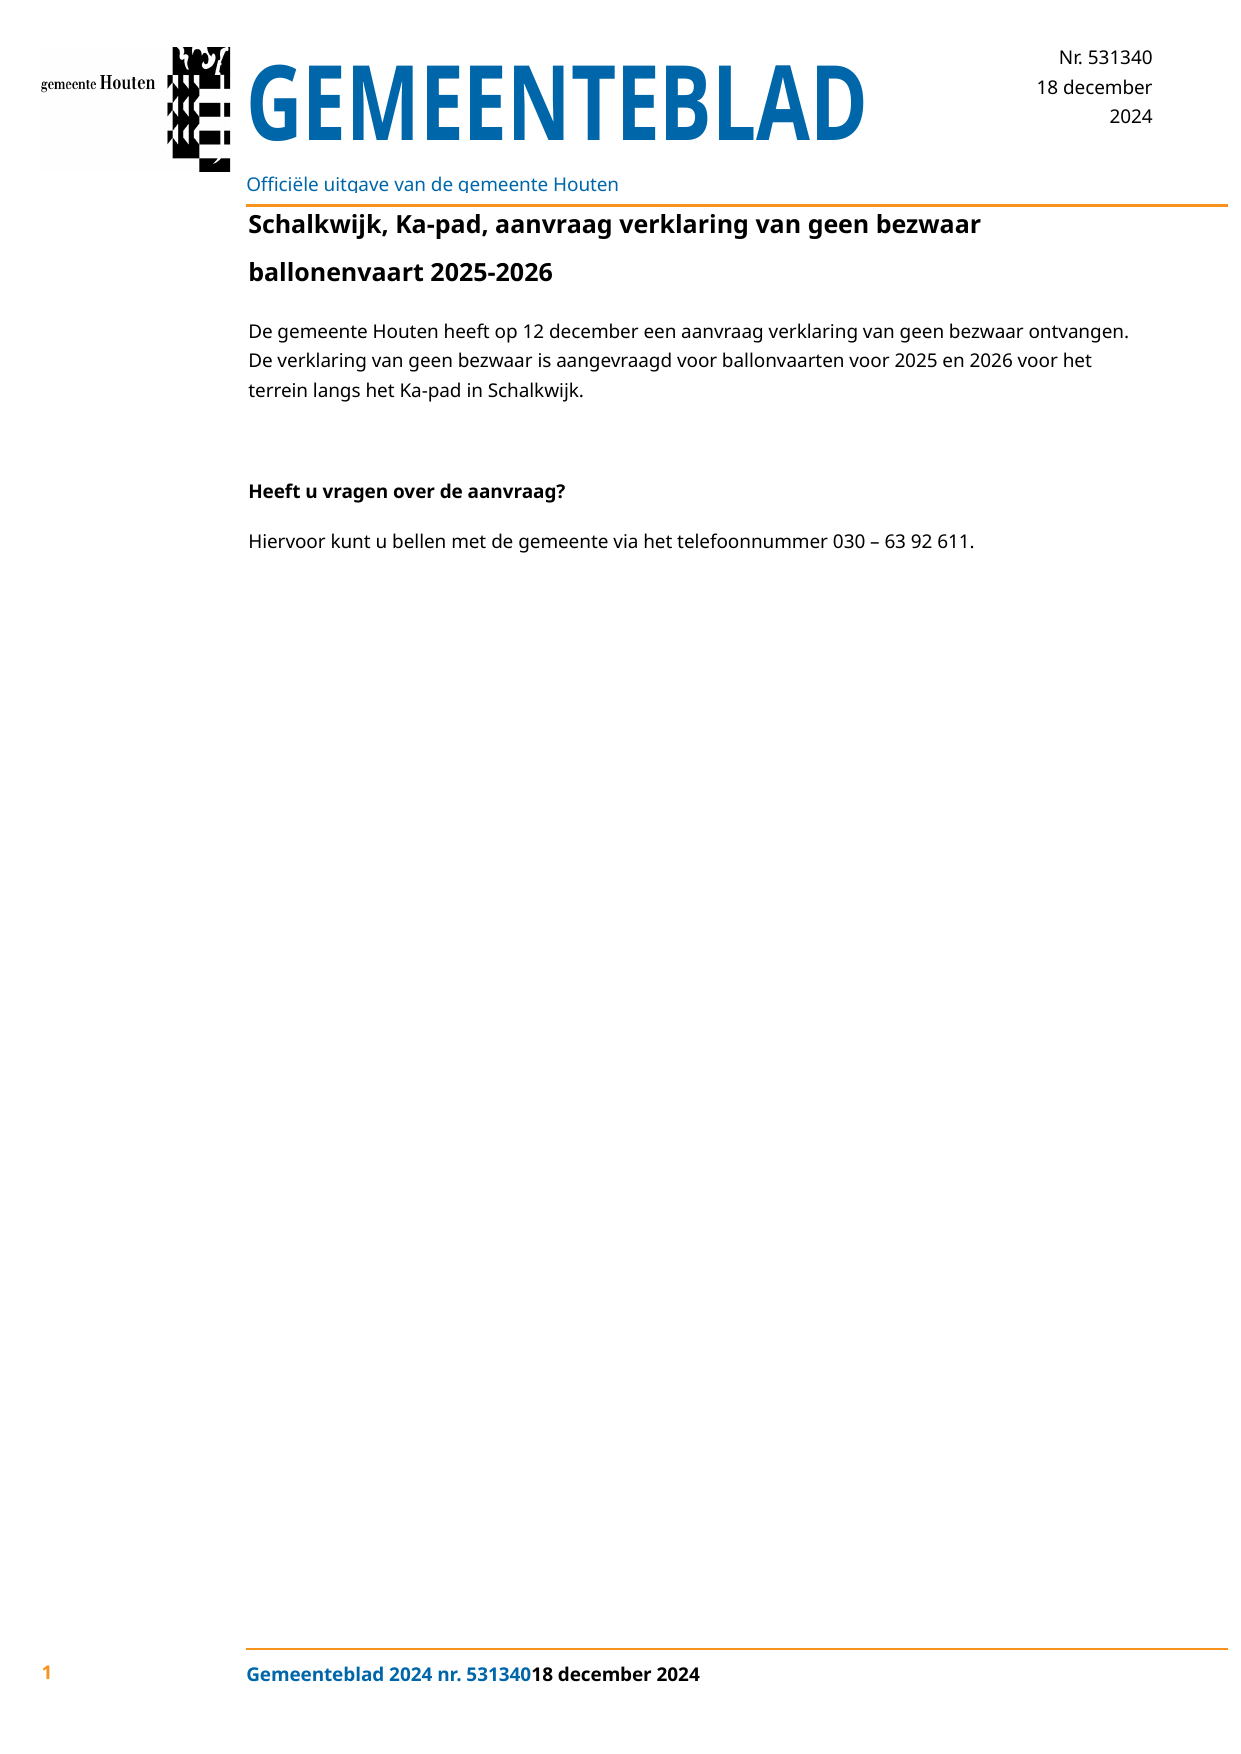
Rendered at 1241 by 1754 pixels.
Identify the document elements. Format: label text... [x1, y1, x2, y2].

text Schalkwijk, Ka-pad, aanvraag verklaring van geen bezwaar ballonenvaart 2025-2026 [248, 207, 1152, 288]
text De gemeente Houten heeft op 12 december een aanvraag verklaring van geen bezwaar ontvangen. De verklaring van geen bezwaar is aangevraagd voor ballonvaarten voor 2025 en 2026 voor het terrein langs het Ka-pad in Schalkwijk. [248, 318, 1152, 403]
text Hiervoor kunt u bellen met de gemeente via het telefoonnummer 030 – 63 92 611. [248, 528, 1152, 554]
text Heeft u vragen over de aanvraag? [248, 478, 1152, 504]
picture [41, 47, 231, 172]
